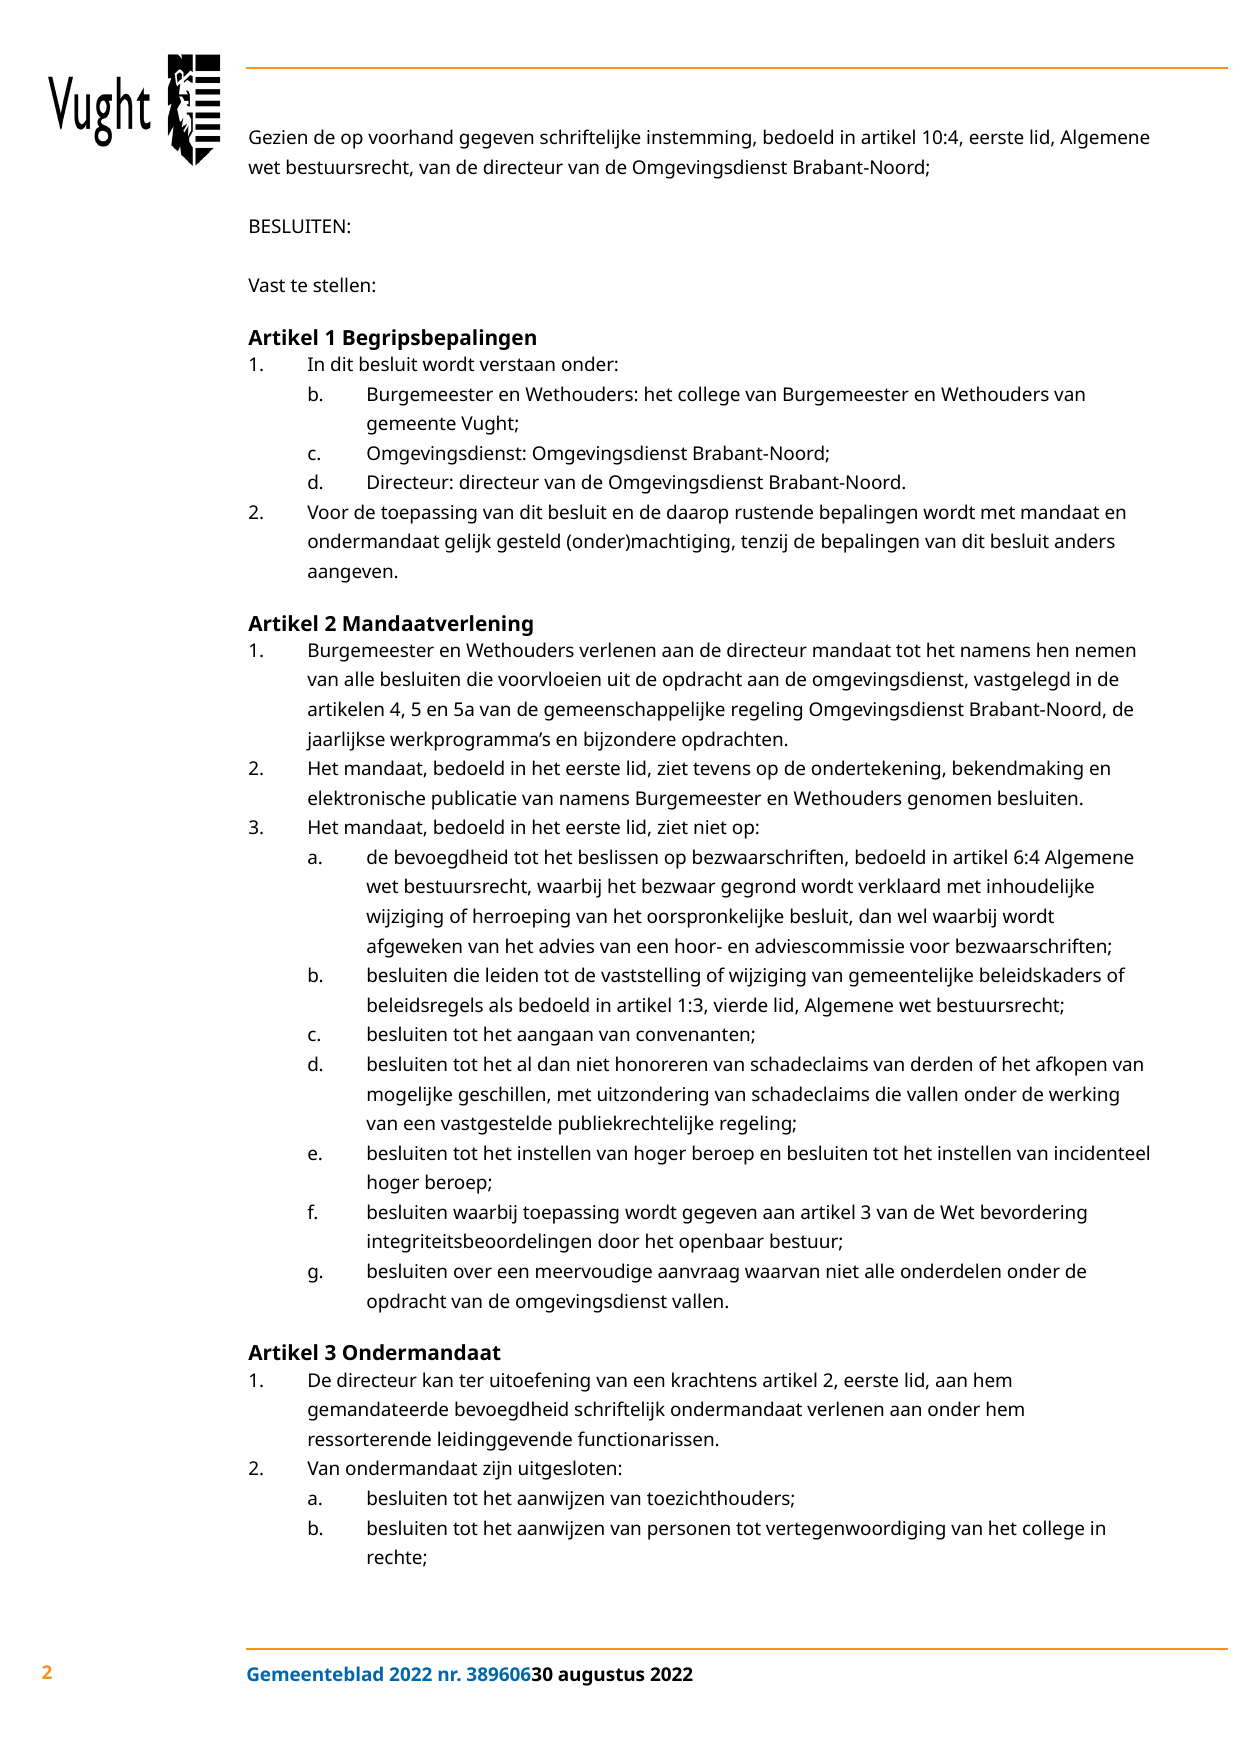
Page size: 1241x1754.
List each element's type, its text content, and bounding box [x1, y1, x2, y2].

list Voor de toepassing van dit besluit en de daarop rustende bepalingen wordt met mandaat en ondermandaat gelijk gesteld (onder)machtiging, tenzij de bepalingen van dit besluit anders aangeven. [248, 499, 1152, 584]
list besluiten tot het al dan niet honoreren van schadeclaims van derden of het afkopen van mogelijke geschillen, met uitzondering van schadeclaims die vallen onder de werking van een vastgestelde publiekrechtelijke regeling; [307, 1051, 1152, 1136]
text Vast te stellen: [248, 272, 1152, 298]
list besluiten die leiden tot de vaststelling of wijziging van gemeentelijke beleidskaders of beleidsregels als bedoeld in artikel 1:3, vierde lid, Algemene wet bestuursrecht; [307, 962, 1152, 1018]
list Burgemeester en Wethouders: het college van Burgemeester en Wethouders van gemeente Vught; [307, 381, 1152, 436]
list besluiten tot het aanwijzen van personen tot vertegenwoordiging van het college in rechte; [307, 1515, 1152, 1570]
list Omgevingsdienst: Omgevingsdienst Brabant-Noord; [307, 440, 1152, 466]
list Het mandaat, bedoeld in het eerste lid, ziet niet op: [248, 814, 1152, 840]
list besluiten tot het aangaan van convenanten; [307, 1022, 1152, 1047]
list Van ondermandaat zijn uitgesloten: [248, 1456, 1152, 1481]
text Gezien de op voorhand gegeven schriftelijke instemming, bedoeld in artikel 10:4, eerste lid, Algemene wet bestuursrecht, van de directeur van de Omgevingsdienst Brabant-Noord; [248, 124, 1152, 180]
list besluiten tot het aanwijzen van toezichthouders; [307, 1485, 1152, 1511]
list In dit besluit wordt verstaan onder: [248, 351, 1152, 377]
list besluiten over een meervoudige aanvraag waarvan niet alle onderdelen onder de opdracht van de omgevingsdienst vallen. [307, 1258, 1152, 1314]
list Burgemeester en Wethouders verlenen aan de directeur mandaat tot het namens hen nemen van alle besluiten die voorvloeien uit de opdracht aan de omgevingsdienst, vastgelegd in de artikelen 4, 5 en 5a van de gemeenschappelijke regeling Omgevingsdienst Brabant-Noord, de jaarlijkse werkprogramma’s en bijzondere opdrachten. [248, 637, 1152, 752]
text BESLUITEN: [248, 213, 1152, 239]
list besluiten waarbij toepassing wordt gegeven aan artikel 3 van de Wet bevordering integriteitsbeoordelingen door het openbaar bestuur; [307, 1199, 1152, 1254]
text Artikel 1 Begripsbepalingen [248, 323, 1152, 351]
list Directeur: directeur van de Omgevingsdienst Brabant-Noord. [307, 469, 1152, 495]
text Artikel 3 Ondermandaat [248, 1338, 1152, 1367]
list besluiten tot het instellen van hoger beroep en besluiten tot het instellen van incidenteel hoger beroep; [307, 1140, 1152, 1195]
picture [41, 47, 231, 172]
list Het mandaat, bedoeld in het eerste lid, ziet tevens op de ondertekening, bekendmaking en elektronische publicatie van namens Burgemeester en Wethouders genomen besluiten. [248, 755, 1152, 811]
list de bevoegdheid tot het beslissen op bezwaarschriften, bedoeld in artikel 6:4 Algemene wet bestuursrecht, waarbij het bezwaar gegrond wordt verklaard met inhoudelijke wijziging of herroeping van het oorspronkelijke besluit, dan wel waarbij wordt afgeweken van het advies van een hoor- en adviescommissie voor bezwaarschriften; [307, 844, 1152, 959]
text Artikel 2 Mandaatverlening [248, 609, 1152, 637]
list De directeur kan ter uitoefening van een krachtens artikel 2, eerste lid, aan hem gemandateerde bevoegdheid schriftelijk ondermandaat verlenen aan onder hem ressorterende leidinggevende functionarissen. [248, 1367, 1152, 1452]
